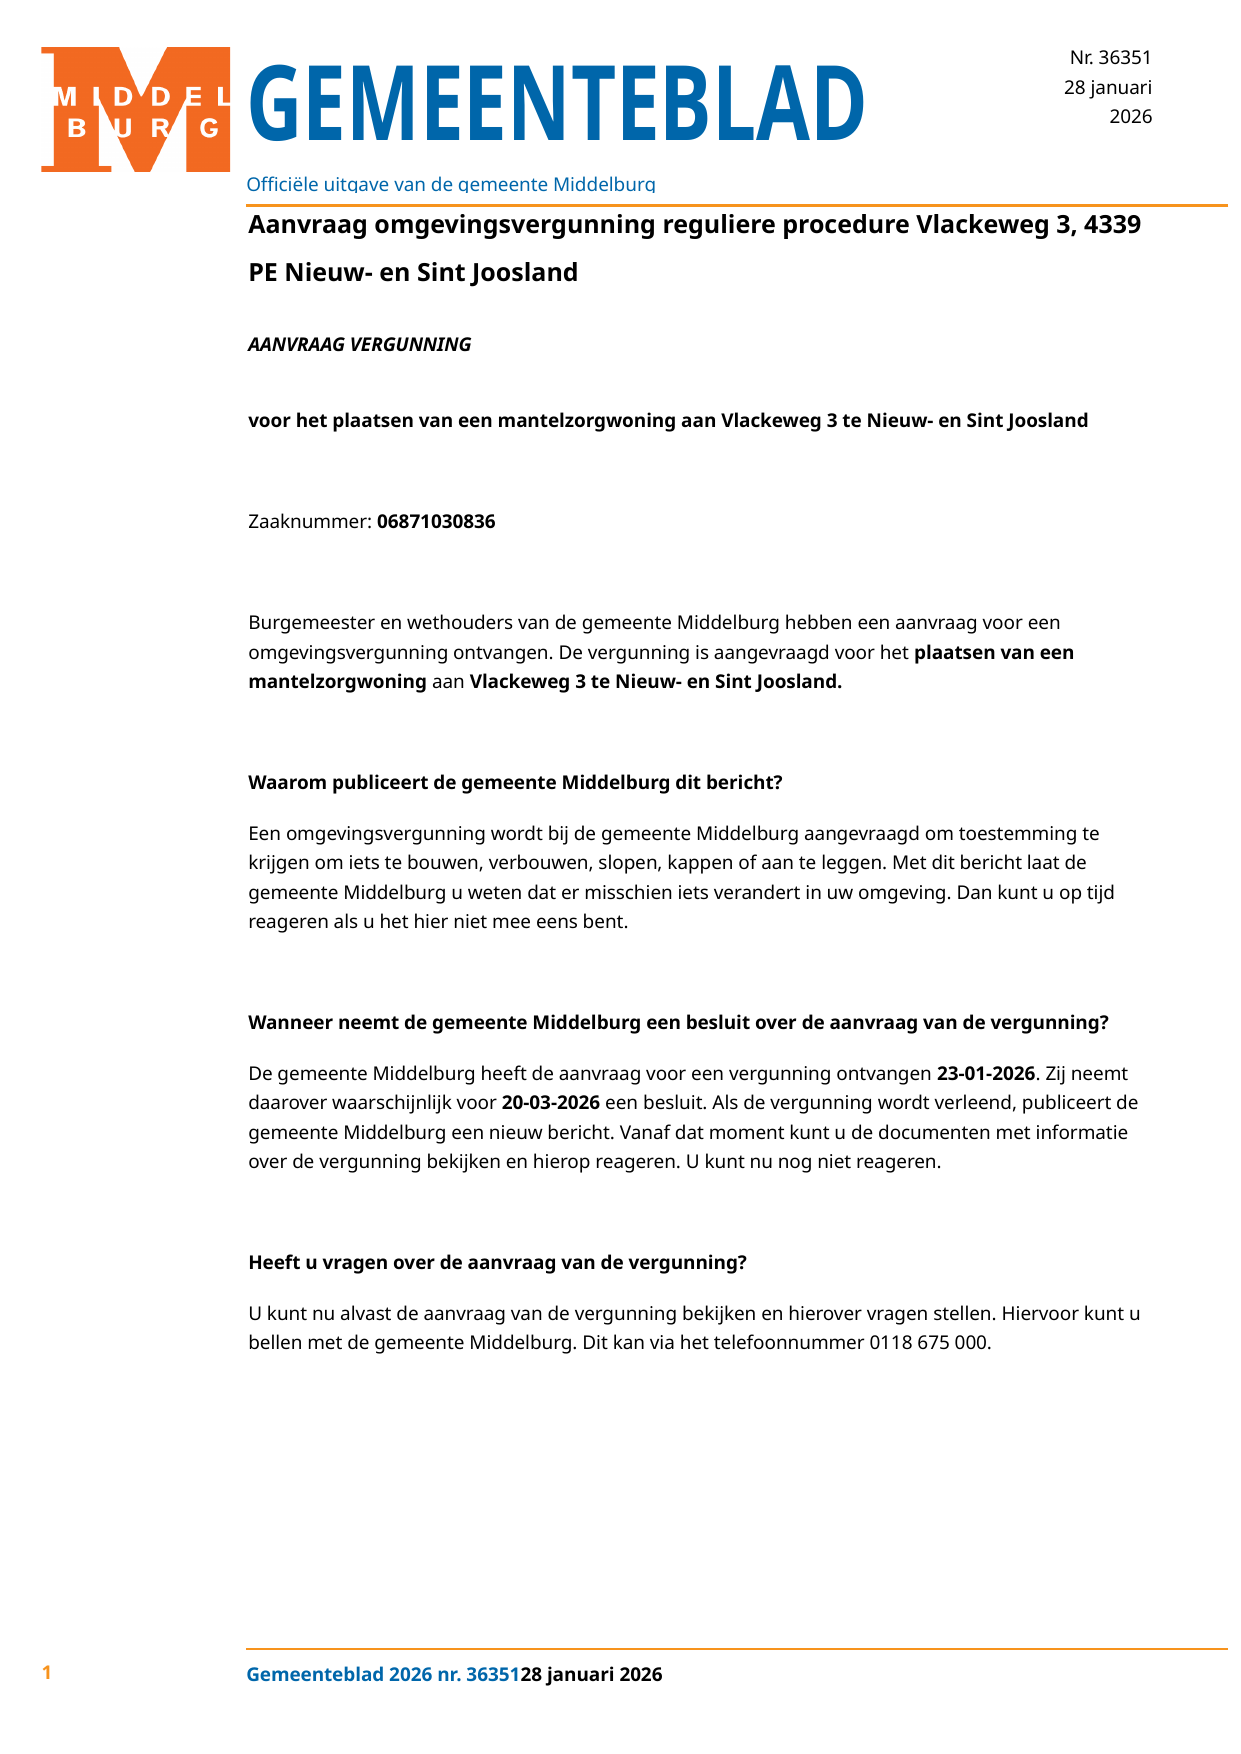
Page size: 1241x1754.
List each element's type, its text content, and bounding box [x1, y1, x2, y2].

text Waarom publiceert de gemeente Middelburg dit bericht? [248, 769, 1152, 795]
text AANVRAAG VERGUNNING [248, 331, 1152, 357]
text Heeft u vragen over de aanvraag van de vergunning? [248, 1249, 1152, 1275]
text De gemeente Middelburg heeft de aanvraag voor een vergunning ontvangen 23-01-2026. Zij neemt daarover waarschijnlijk voor 20-03-2026 een besluit. Als de vergunning wordt verleend, publiceert de gemeente Middelburg een nieuw bericht. Vanaf dat moment kunt u de documenten met informatie over de vergunning bekijken en hierop reageren. U kunt nu nog niet reageren. [248, 1060, 1152, 1174]
text Zaaknummer: 06871030836 [248, 508, 1152, 534]
text voor het plaatsen van een mantelzorgwoning aan Vlackeweg 3 te Nieuw- en Sint Joosland [248, 408, 1152, 433]
text Wanneer neemt de gemeente Middelburg een besluit over de aanvraag van de vergunning? [248, 1009, 1152, 1035]
text Aanvraag omgevingsvergunning reguliere procedure Vlackeweg 3, 4339 PE Nieuw- en Sint Joosland [248, 207, 1152, 288]
text U kunt nu alvast de aanvraag van de vergunning bekijken en hierover vragen stellen. Hiervoor kunt u bellen met de gemeente Middelburg. Dit kan via het telefoonnummer 0118 675 000. [248, 1300, 1152, 1355]
text Burgemeester en wethouders van de gemeente Middelburg hebben een aanvraag voor een omgevingsvergunning ontvangen. De vergunning is aangevraagd voor het plaatsen van een mantelzorgwoning aan Vlackeweg 3 te Nieuw- en Sint Joosland. [248, 609, 1152, 694]
text Een omgevingsvergunning wordt bij de gemeente Middelburg aangevraagd om toestemming te krijgen om iets te bouwen, verbouwen, slopen, kappen of aan te leggen. Met dit bericht laat de gemeente Middelburg u weten dat er misschien iets verandert in uw omgeving. Dan kunt u op tijd reageren als u het hier niet mee eens bent. [248, 820, 1152, 934]
picture [41, 47, 231, 172]
